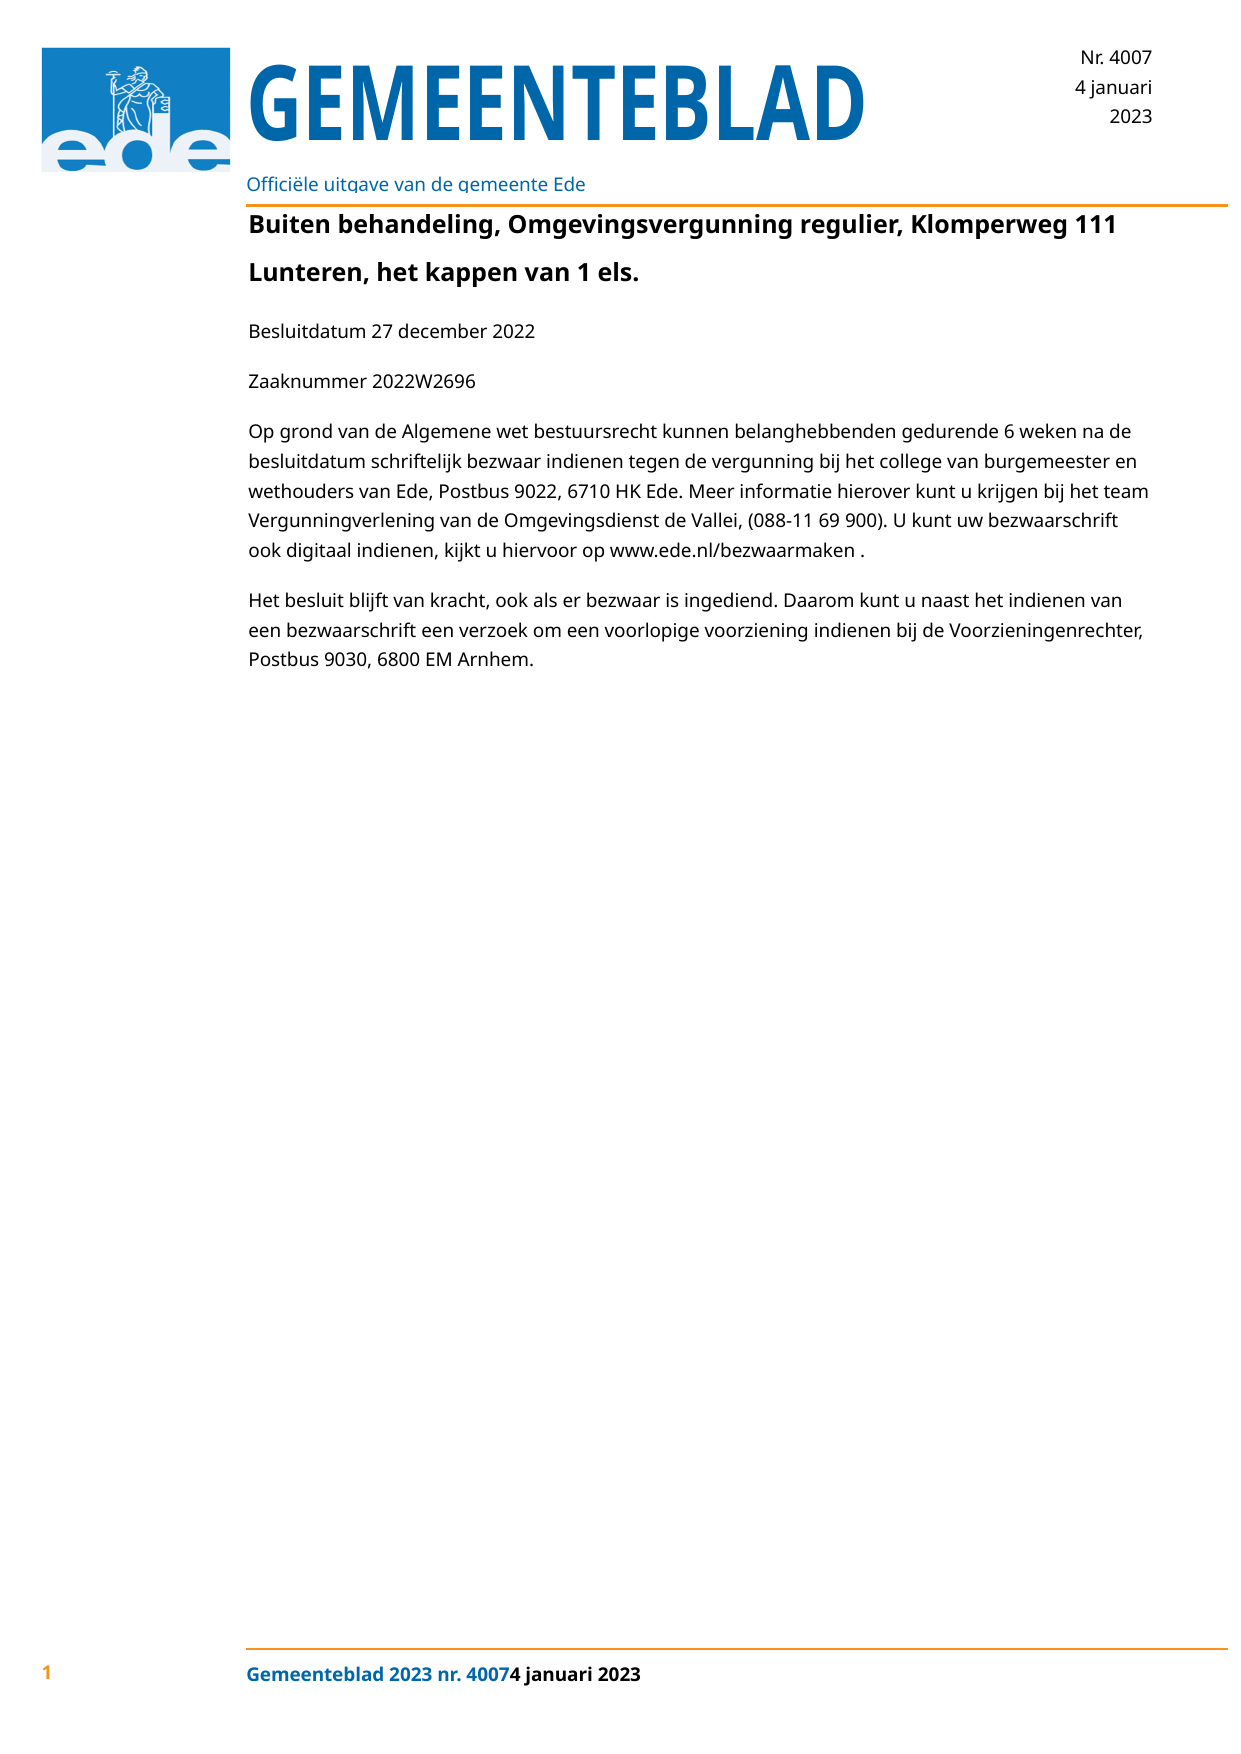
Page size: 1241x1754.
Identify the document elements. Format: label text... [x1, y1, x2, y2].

picture [41, 47, 231, 172]
text Besluitdatum 27 december 2022 [248, 318, 1152, 344]
text Buiten behandeling, Omgevingsvergunning regulier, Klomperweg 111 Lunteren, het kappen van 1 els. [248, 207, 1152, 288]
text Op grond van de Algemene wet bestuursrecht kunnen belanghebbenden gedurende 6 weken na de besluitdatum schriftelijk bezwaar indienen tegen de vergunning bij het college van burgemeester en wethouders van Ede, Postbus 9022, 6710 HK Ede. Meer informatie hierover kunt u krijgen bij het team Vergunningverlening van de Omgevingsdienst de Vallei, (088-11 69 900). U kunt uw bezwaarschrift ook digitaal indienen, kijkt u hiervoor op www.ede.nl/bezwaarmaken . [248, 419, 1152, 563]
text Het besluit blijft van kracht, ook als er bezwaar is ingediend. Daarom kunt u naast het indienen van een bezwaarschrift een verzoek om een voorlopige voorziening indienen bij de Voorzieningenrechter, Postbus 9030, 6800 EM Arnhem. [248, 587, 1152, 672]
text Zaaknummer 2022W2696 [248, 368, 1152, 394]
